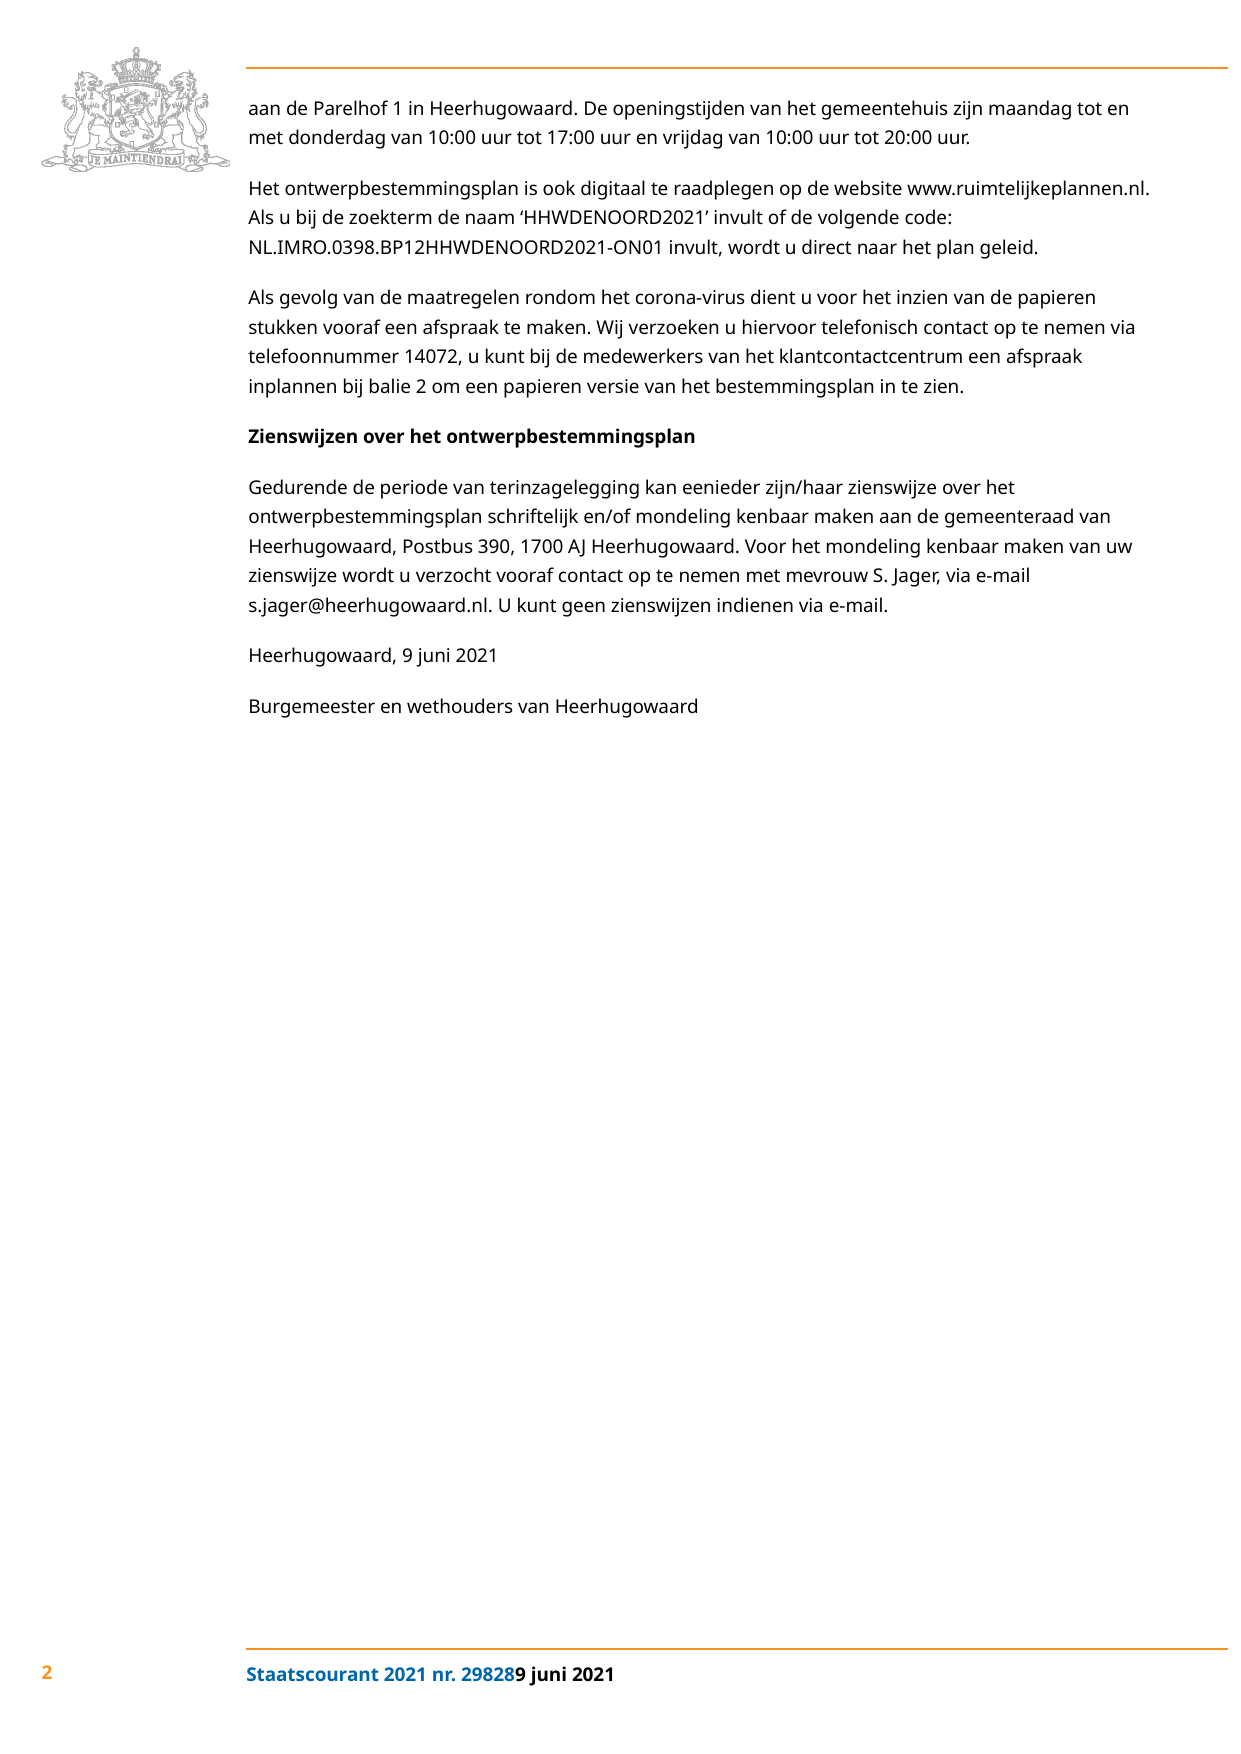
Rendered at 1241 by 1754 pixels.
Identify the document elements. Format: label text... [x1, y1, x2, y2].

text aan de Parelhof 1 in Heerhugowaard. De openingstijden van het gemeentehuis zijn maandag tot en met donderdag van 10:00 uur tot 17:00 uur en vrijdag van 10:00 uur tot 20:00 uur. [248, 95, 1152, 150]
text Het ontwerpbestemmingsplan is ook digitaal te raadplegen op de website www.ruimtelijkeplannen.nl. Als u bij de zoekterm de naam ‘HHWDENOORD2021’ invult of de volgende code: NL.IMRO.0398.BP12HHWDENOORD2021-ON01 invult, wordt u direct naar het plan geleid. [248, 175, 1152, 260]
text Zienswijzen over het ontwerpbestemmingsplan [248, 423, 1152, 449]
text Als gevolg van de maatregelen rondom het corona-virus dient u voor het inzien van de papieren stukken vooraf een afspraak te maken. Wij verzoeken u hiervoor telefonisch contact op te nemen via telefoonnummer 14072, u kunt bij de medewerkers van het klantcontactcentrum een afspraak inplannen bij balie 2 om een papieren versie van het bestemmingsplan in te zien. [248, 284, 1152, 399]
picture [41, 47, 231, 172]
text Gedurende de periode van terinzagelegging kan eenieder zijn/haar zienswijze over het ontwerpbestemmingsplan schriftelijk en/of mondeling kenbaar maken aan de gemeenteraad van Heerhugowaard, Postbus 390, 1700 AJ Heerhugowaard. Voor het mondeling kenbaar maken van uw zienswijze wordt u verzocht vooraf contact op te nemen met mevrouw S. Jager, via e-mail s.jager@heerhugowaard.nl. U kunt geen zienswijzen indienen via e-mail. [248, 474, 1152, 618]
text Burgemeester en wethouders van Heerhugowaard [248, 693, 1152, 719]
text Heerhugowaard, 9 juni 2021 [248, 643, 1152, 668]
